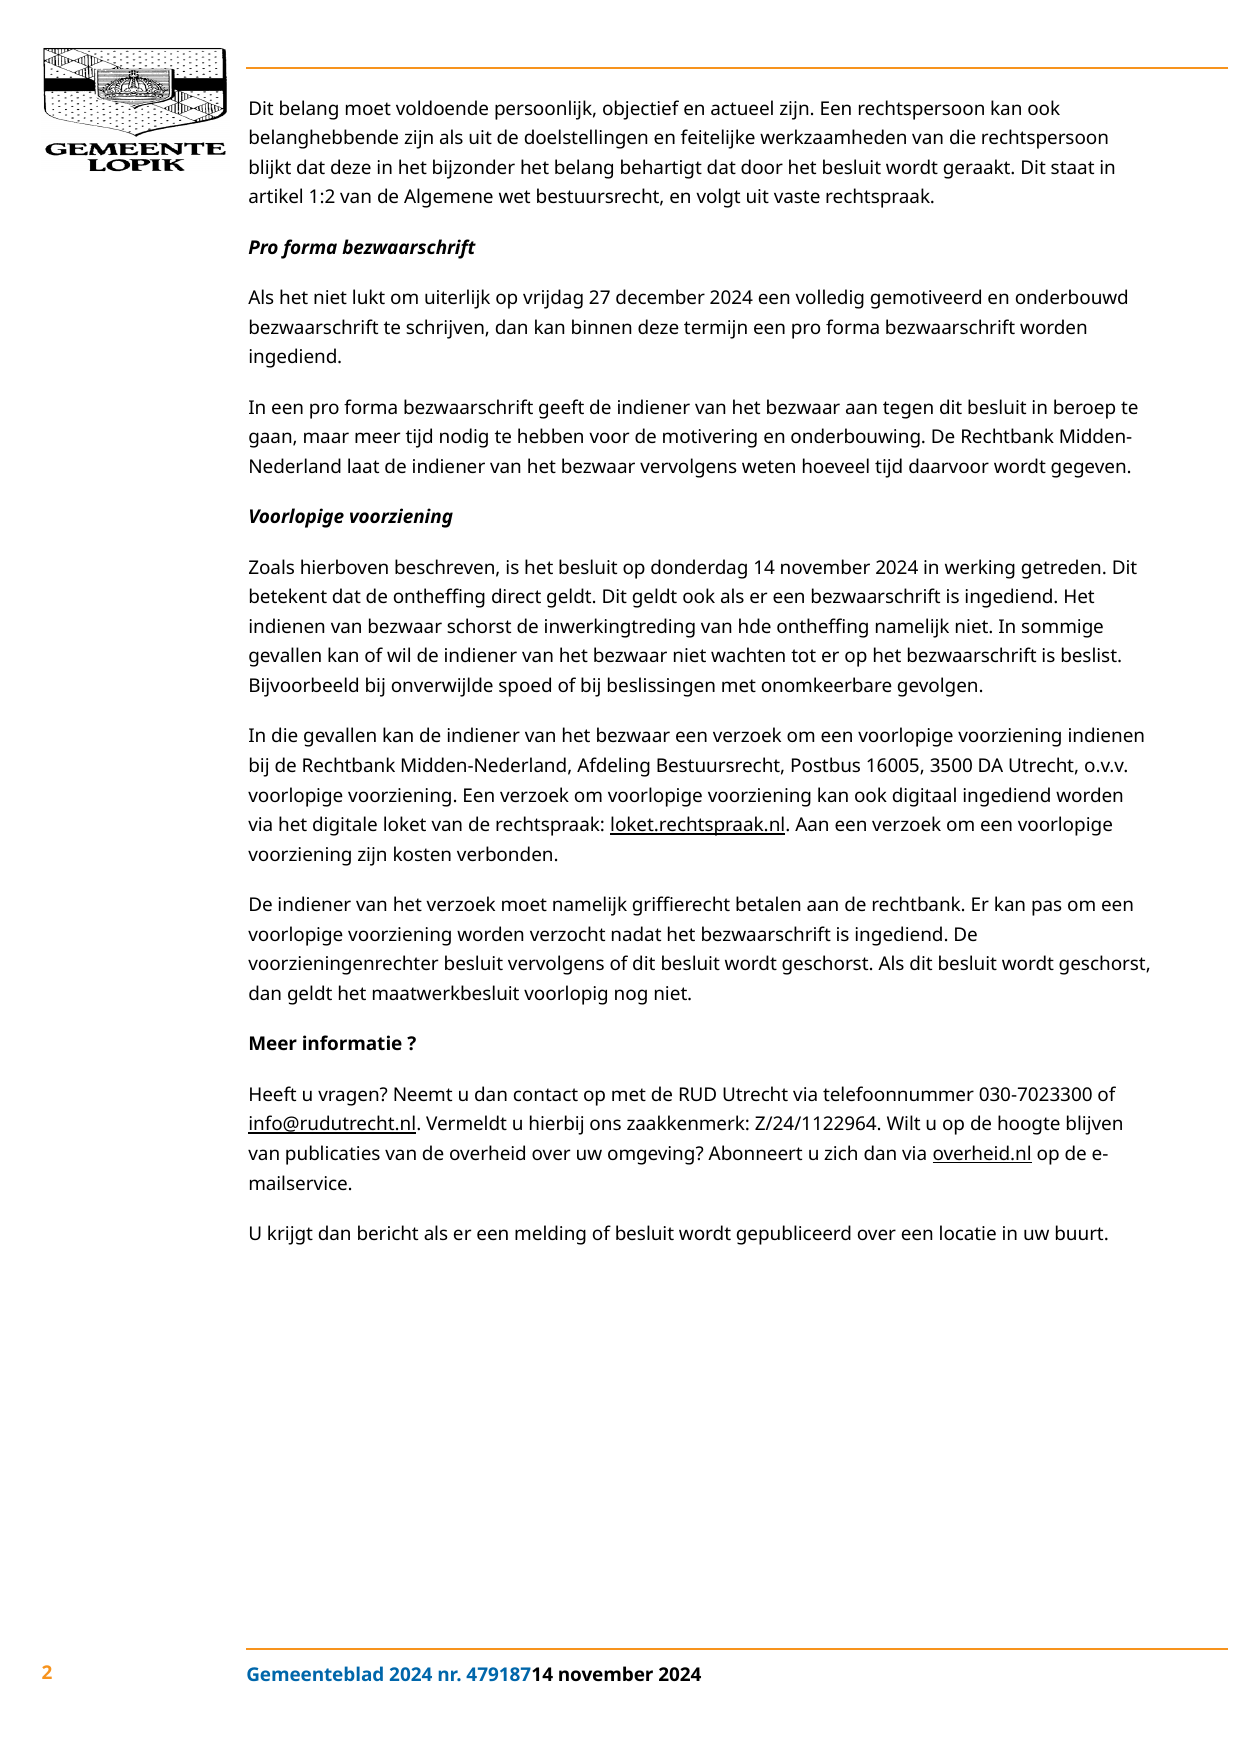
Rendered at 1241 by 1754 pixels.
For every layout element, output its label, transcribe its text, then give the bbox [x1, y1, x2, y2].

text Zoals hierboven beschreven, is het besluit op donderdag 14 november 2024 in werking getreden. Dit betekent dat de ontheffing direct geldt. Dit geldt ook als er een bezwaarschrift is ingediend. Het indienen van bezwaar schorst de inwerkingtreding van hde ontheffing namelijk niet. In sommige gevallen kan of wil de indiener van het bezwaar niet wachten tot er op het bezwaarschrift is beslist. Bijvoorbeeld bij onverwijlde spoed of bij beslissingen met onomkeerbare gevolgen. [248, 554, 1152, 698]
text U krijgt dan bericht als er een melding of besluit wordt gepubliceerd over een locatie in uw buurt. [248, 1220, 1152, 1246]
text Voorlopige voorziening [248, 503, 1152, 529]
text In die gevallen kan de indiener van het bezwaar een verzoek om een voorlopige voorziening indienen bij de Rechtbank Midden-Nederland, Afdeling Bestuursrecht, Postbus 16005, 3500 DA Utrecht, o.v.v. voorlopige voorziening. Een verzoek om voorlopige voorziening kan ook digitaal ingediend worden via het digitale loket van de rechtspraak: loket.rechtspraak.nl. Aan een verzoek om een voorlopige voorziening zijn kosten verbonden. [248, 723, 1152, 867]
text Heeft u vragen? Neemt u dan contact op met de RUD Utrecht via telefoonnummer 030-7023300 of info@rudutrecht.nl. Vermeldt u hierbij ons zaakkenmerk: Z/24/1122964. Wilt u op de hoogte blijven van publicaties van de overheid over uw omgeving? Abonneert u zich dan via overheid.nl op de e-mailservice. [248, 1081, 1152, 1196]
text Als het niet lukt om uiterlijk op vrijdag 27 december 2024 een volledig gemotiveerd en onderbouwd bezwaarschrift te schrijven, dan kan binnen deze termijn een pro forma bezwaarschrift worden ingediend. [248, 284, 1152, 369]
text Meer informatie ? [248, 1031, 1152, 1056]
text Pro forma bezwaarschrift [248, 234, 1152, 260]
text Dit belang moet voldoende persoonlijk, objectief en actueel zijn. Een rechtspersoon kan ook belanghebbende zijn als uit de doelstellingen en feitelijke werkzaamheden van die rechtspersoon blijkt dat deze in het bijzonder het belang behartigt dat door het besluit wordt geraakt. Dit staat in artikel 1:2 van de Algemene wet bestuursrecht, en volgt uit vaste rechtspraak. [248, 95, 1152, 209]
text De indiener van het verzoek moet namelijk griffierecht betalen aan de rechtbank. Er kan pas om een voorlopige voorziening worden verzocht nadat het bezwaarschrift is ingediend. De voorzieningenrechter besluit vervolgens of dit besluit wordt geschorst. Als dit besluit wordt geschorst, dan geldt het maatwerkbesluit voorlopig nog niet. [248, 891, 1152, 1006]
picture [41, 47, 231, 172]
text In een pro forma bezwaarschrift geeft de indiener van het bezwaar aan tegen dit besluit in beroep te gaan, maar meer tijd nodig te hebben voor de motivering en onderbouwing. De Rechtbank Midden-Nederland laat de indiener van het bezwaar vervolgens weten hoeveel tijd daarvoor wordt gegeven. [248, 394, 1152, 479]
